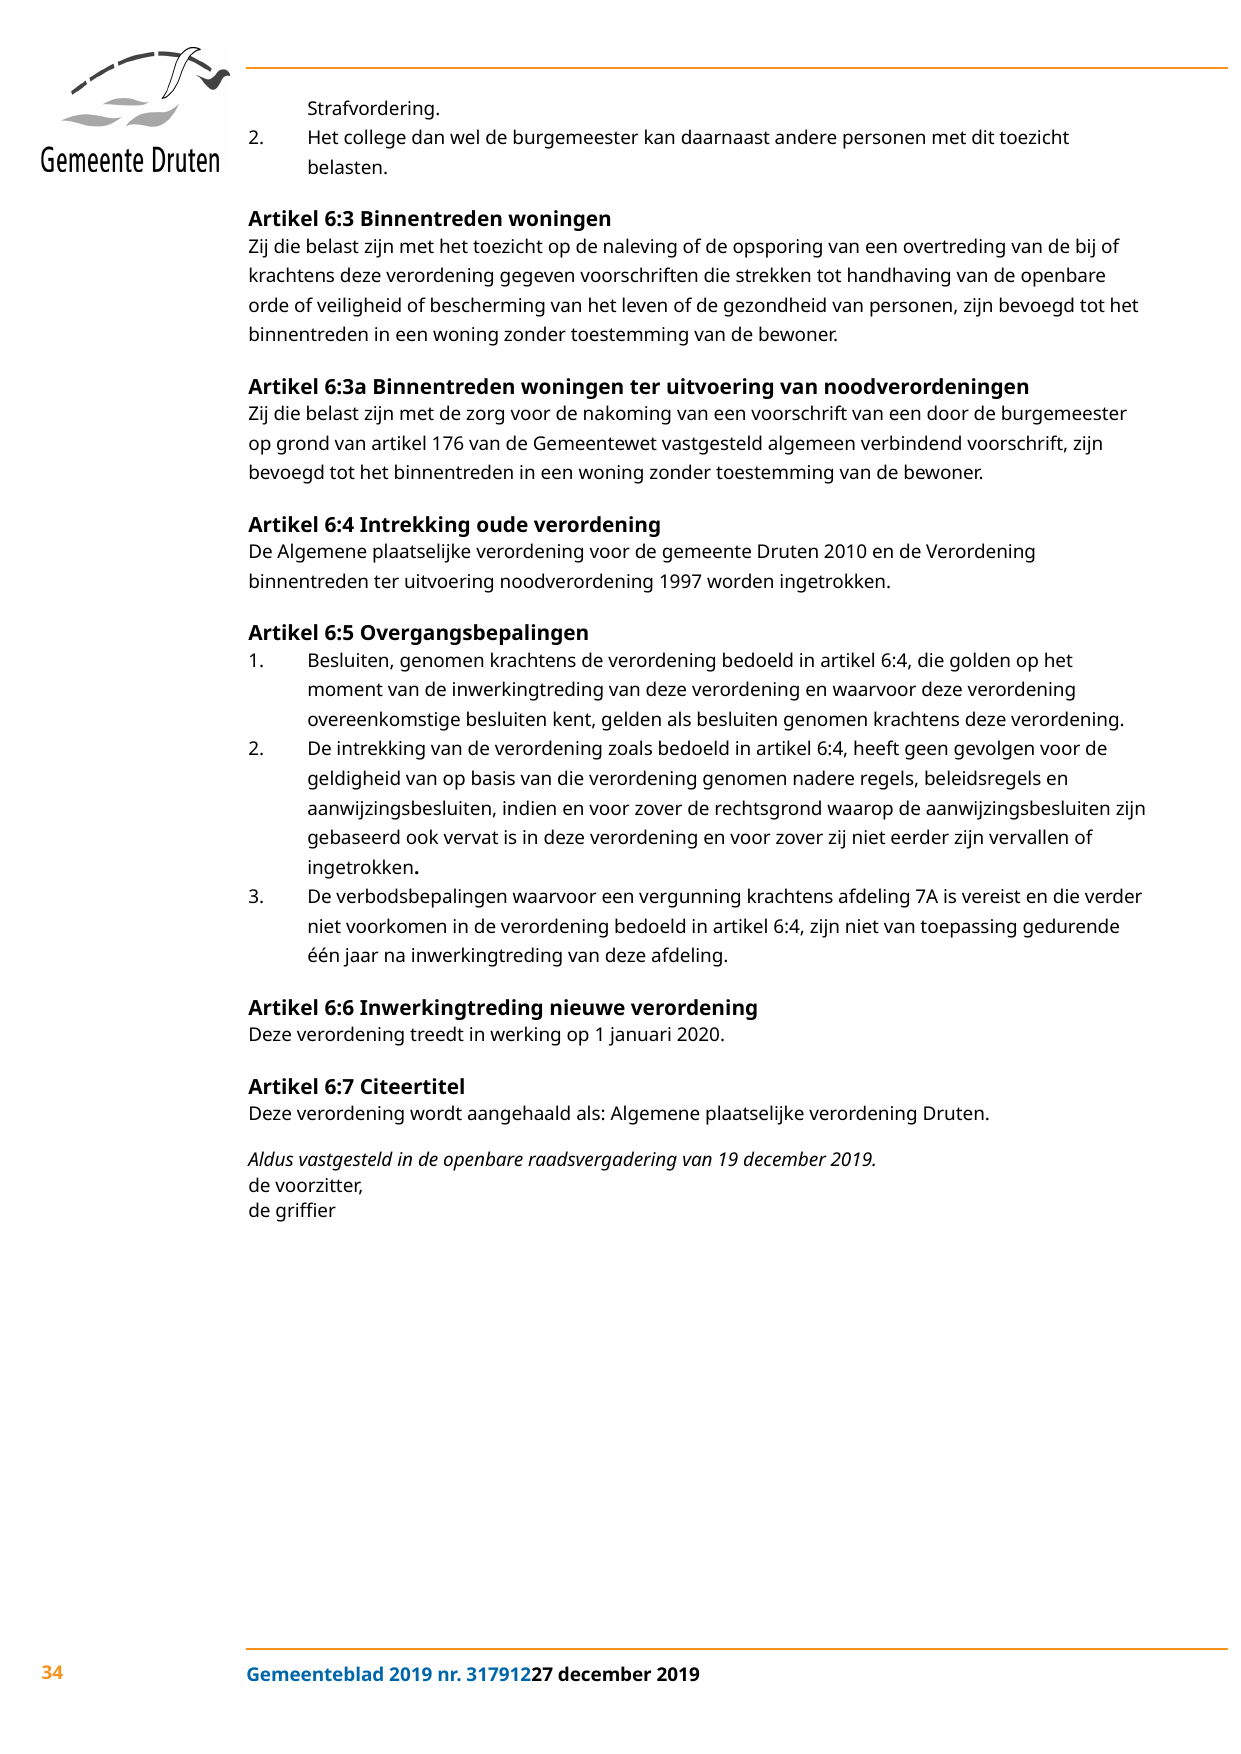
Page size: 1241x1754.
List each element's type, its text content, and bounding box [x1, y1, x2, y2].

text Deze verordening treedt in werking op 1 januari 2020. [248, 1022, 1152, 1047]
text Artikel 6:5 Overgangsbepalingen [248, 618, 1152, 647]
list De intrekking van de verordening zoals bedoeld in artikel 6:4, heeft geen gevolgen voor de geldigheid van op basis van die verordening genomen nadere regels, beleidsregels en aanwijzingsbesluiten, indien en voor zover de rechtsgrond waarop de aanwijzingsbesluiten zijn gebaseerd ook vervat is in deze verordening en voor zover zij niet eerder zijn vervallen of ingetrokken. [248, 736, 1152, 880]
picture [41, 47, 231, 172]
text Artikel 6:3a Binnentreden woningen ter uitvoering van noodverordeningen [248, 372, 1152, 400]
list Besluiten, genomen krachtens de verordening bedoeld in artikel 6:4, die golden op het moment van de inwerkingtreding van deze verordening en waarvoor deze verordening overeenkomstige besluiten kent, gelden als besluiten genomen krachtens deze verordening. [248, 647, 1152, 732]
list De verbodsbepalingen waarvoor een vergunning krachtens afdeling 7A is vereist en die verder niet voorkomen in de verordening bedoeld in artikel 6:4, zijn niet van toepassing gedurende één jaar na inwerkingtreding van deze afdeling. [248, 883, 1152, 968]
text Artikel 6:4 Intrekking oude verordening [248, 510, 1152, 538]
text Aldus vastgesteld in de openbare raadsvergadering van 19 december 2019. [248, 1146, 1152, 1172]
text Artikel 6:7 Citeertitel [248, 1072, 1152, 1100]
text de voorzitter, [248, 1172, 1152, 1197]
text de griffier [248, 1197, 1152, 1223]
text Artikel 6:6 Inwerkingtreding nieuwe verordening [248, 993, 1152, 1022]
list Strafvordering. [248, 95, 1152, 121]
text De Algemene plaatselijke verordening voor de gemeente Druten 2010 en de Verordening binnentreden ter uitvoering noodverordening 1997 worden ingetrokken. [248, 538, 1152, 594]
list Het college dan wel de burgemeester kan daarnaast andere personen met dit toezicht belasten. [248, 124, 1152, 180]
text Deze verordening wordt aangehaald als: Algemene plaatselijke verordening Druten. [248, 1100, 1152, 1126]
text Zij die belast zijn met het toezicht op de naleving of de opsporing van een overtreding van de bij of krachtens deze verordening gegeven voorschriften die strekken tot handhaving van de openbare orde of veiligheid of bescherming van het leven of de gezondheid van personen, zijn bevoegd tot het binnentreden in een woning zonder toestemming van de bewoner. [248, 233, 1152, 347]
text Zij die belast zijn met de zorg voor de nakoming van een voorschrift van een door de burgemeester op grond van artikel 176 van de Gemeentewet vastgesteld algemeen verbindend voorschrift, zijn bevoegd tot het binnentreden in een woning zonder toestemming van de bewoner. [248, 400, 1152, 485]
text Artikel 6:3 Binnentreden woningen [248, 204, 1152, 233]
